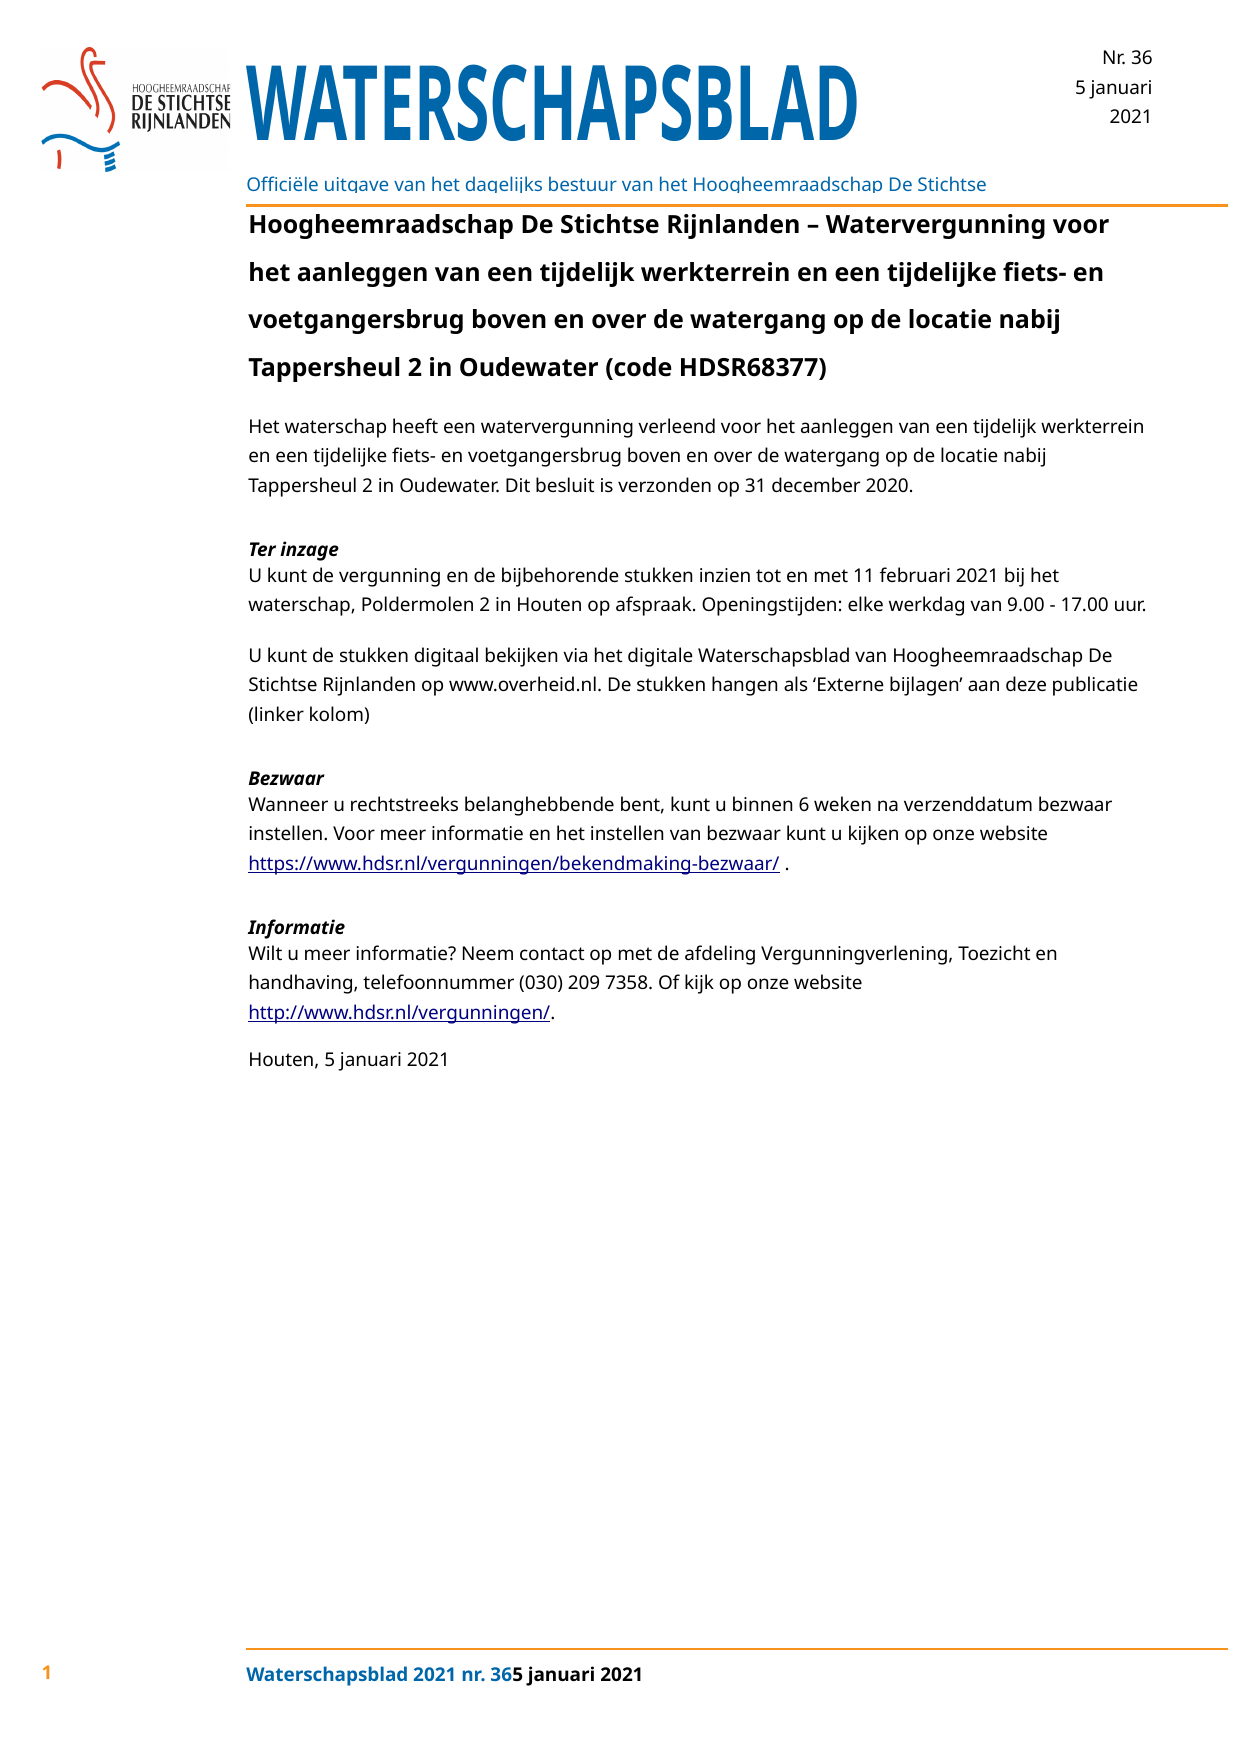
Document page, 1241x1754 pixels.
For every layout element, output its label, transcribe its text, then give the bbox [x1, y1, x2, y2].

text U kunt de stukken digitaal bekijken via het digitale Waterschapsblad van Hoogheemraadschap De Stichtse Rijnlanden op www.overheid.nl. De stukken hangen als ‘Externe bijlagen’ aan deze publicatie (linker kolom) [248, 642, 1152, 727]
text Ter inzage [248, 536, 1152, 562]
text Het waterschap heeft een watervergunning verleend voor het aanleggen van een tijdelijk werkterrein en een tijdelijke fiets- en voetgangersbrug boven en over de watergang op de locatie nabij Tappersheul 2 in Oudewater. Dit besluit is verzonden op 31 december 2020. [248, 413, 1152, 498]
text Wanneer u rechtstreeks belanghebbende bent, kunt u binnen 6 weken na verzenddatum bezwaar instellen. Voor meer informatie en het instellen van bezwaar kunt u kijken op onze website https://www.hdsr.nl/vergunningen/bekendmaking-bezwaar/ . [248, 791, 1152, 876]
text Houten, 5 januari 2021 [248, 1047, 1152, 1072]
text Wilt u meer informatie? Neem contact op met de afdeling Vergunningverlening, Toezicht en handhaving, telefoonnummer (030) 209 7358. Of kijk op onze website http://www.hdsr.nl/vergunningen/. [248, 940, 1152, 1024]
text Hoogheemraadschap De Stichtse Rijnlanden – Watervergunning voor het aanleggen van een tijdelijk werkterrein en een tijdelijke fiets- en voetgangersbrug boven en over de watergang op de locatie nabij Tappersheul 2 in Oudewater (code HDSR68377) [248, 207, 1152, 384]
text Bezwaar [248, 765, 1152, 791]
text U kunt de vergunning en de bijbehorende stukken inzien tot en met 11 februari 2021 bij het waterschap, Poldermolen 2 in Houten op afspraak. Openingstijden: elke werkdag van 9.00 - 17.00 uur. [248, 562, 1152, 617]
text Informatie [248, 914, 1152, 940]
picture [41, 47, 231, 172]
